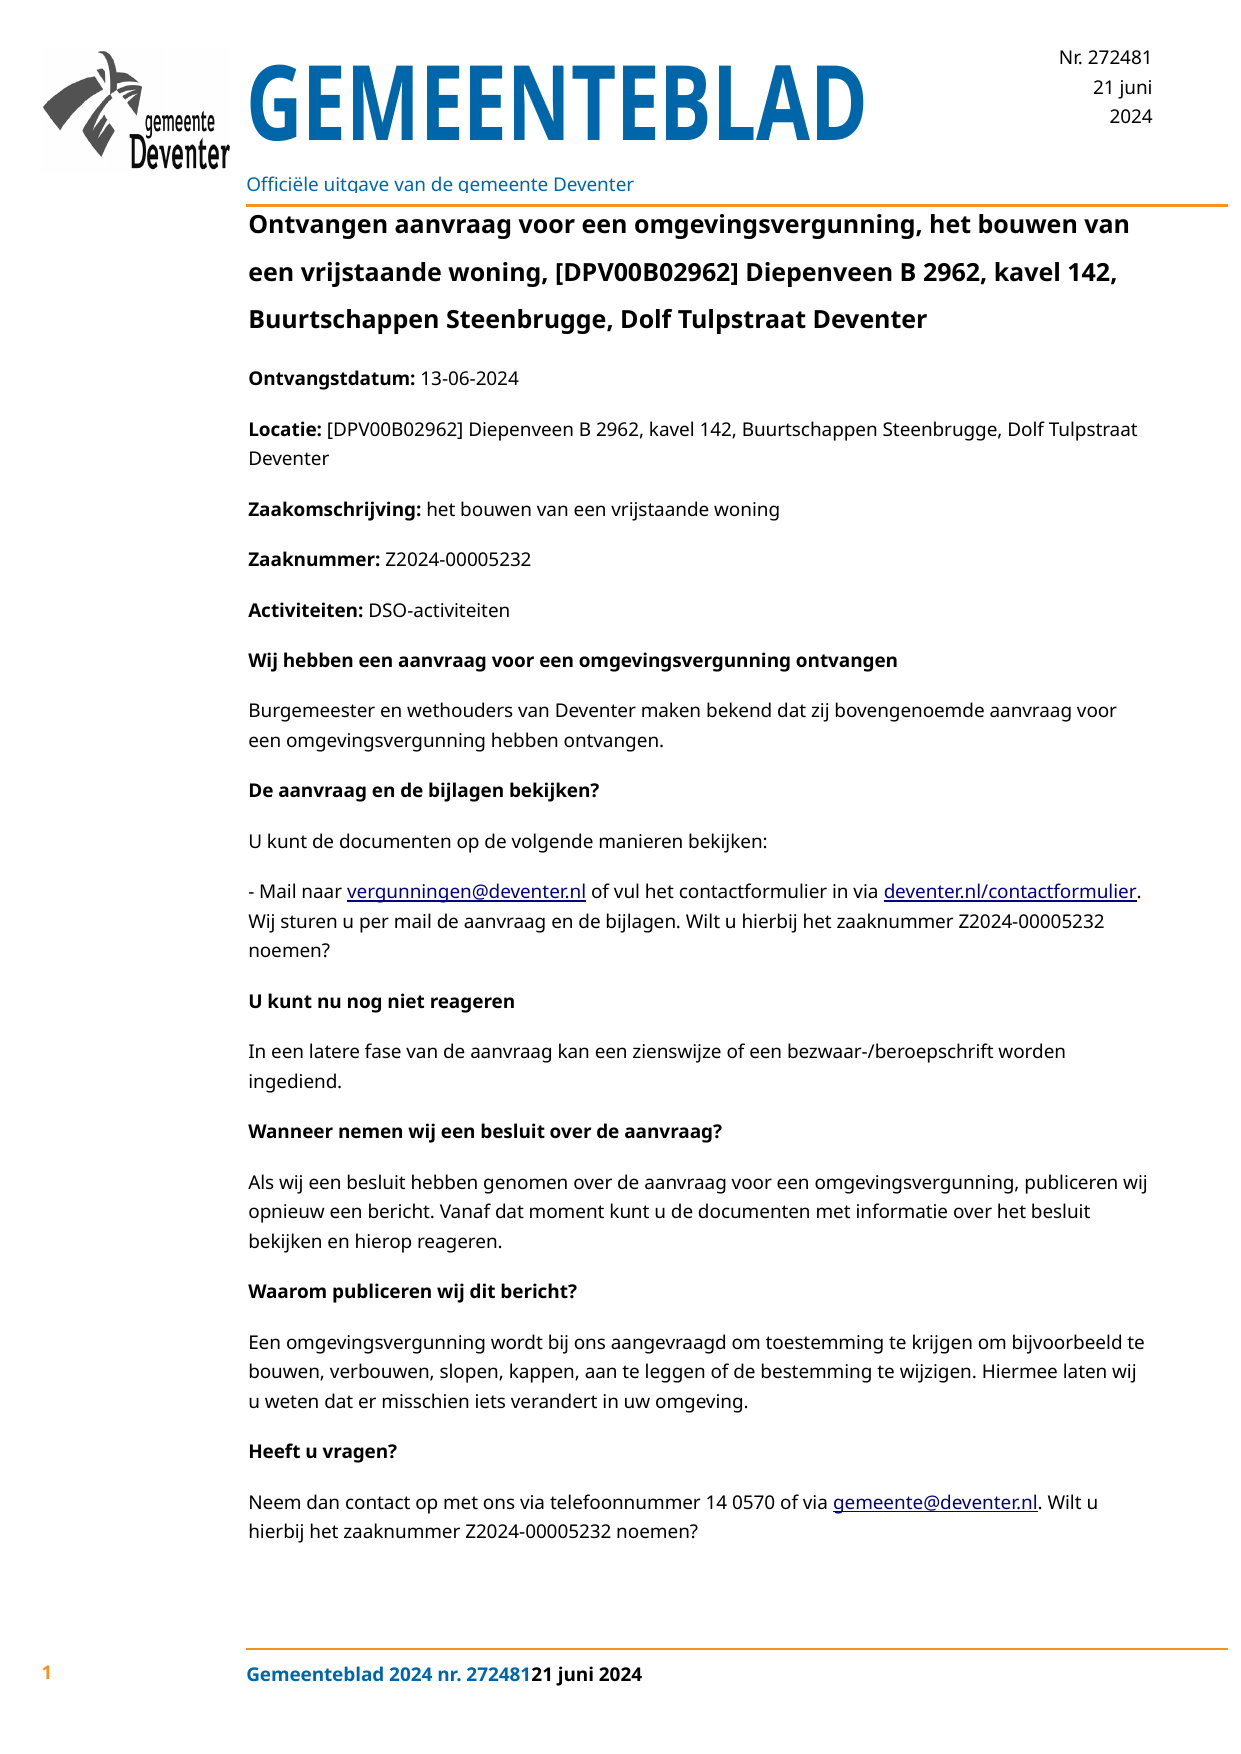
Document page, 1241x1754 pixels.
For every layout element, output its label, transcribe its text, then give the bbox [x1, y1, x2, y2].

text U kunt nu nog niet reageren [248, 988, 1152, 1014]
text De aanvraag en de bijlagen bekijken? [248, 778, 1152, 803]
text Een omgevingsvergunning wordt bij ons aangevraagd om toestemming te krijgen om bijvoorbeeld te bouwen, verbouwen, slopen, kappen, aan te leggen of de bestemming te wijzigen. Hiermee laten wij u weten dat er misschien iets verandert in uw omgeving. [248, 1329, 1152, 1414]
text Neem dan contact op met ons via telefoonnummer 14 0570 of via gemeente@deventer.nl. Wilt u hierbij het zaaknummer Z2024-00005232 noemen? [248, 1489, 1152, 1544]
text Waarom publiceren wij dit bericht? [248, 1278, 1152, 1304]
text Zaakomschrijving: het bouwen van een vrijstaande woning [248, 496, 1152, 522]
text In een latere fase van de aanvraag kan een zienswijze of een bezwaar-/beroepschrift worden ingediend. [248, 1038, 1152, 1094]
text Activiteiten: DSO-activiteiten [248, 597, 1152, 622]
text Ontvangen aanvraag voor een omgevingsvergunning, het bouwen van een vrijstaande woning, [DPV00B02962] Diepenveen B 2962, kavel 142, Buurtschappen Steenbrugge, Dolf Tulpstraat Deventer [248, 207, 1152, 336]
picture [41, 47, 231, 172]
text Zaaknummer: Z2024-00005232 [248, 546, 1152, 572]
text Locatie: [DPV00B02962] Diepenveen B 2962, kavel 142, Buurtschappen Steenbrugge, Dolf Tulpstraat Deventer [248, 416, 1152, 471]
text Wanneer nemen wij een besluit over de aanvraag? [248, 1118, 1152, 1144]
text Ontvangstdatum: 13-06-2024 [248, 366, 1152, 391]
text - Mail naar vergunningen@deventer.nl of vul het contactformulier in via deventer.nl/contactformulier. Wij sturen u per mail de aanvraag en de bijlagen. Wilt u hierbij het zaaknummer Z2024-00005232 noemen? [248, 878, 1152, 963]
text Burgemeester en wethouders van Deventer maken bekend dat zij bovengenoemde aanvraag voor een omgevingsvergunning hebben ontvangen. [248, 698, 1152, 753]
text Heeft u vragen? [248, 1438, 1152, 1464]
text Wij hebben een aanvraag voor een omgevingsvergunning ontvangen [248, 647, 1152, 673]
text U kunt de documenten op de volgende manieren bekijken: [248, 828, 1152, 854]
text Als wij een besluit hebben genomen over de aanvraag voor een omgevingsvergunning, publiceren wij opnieuw een bericht. Vanaf dat moment kunt u de documenten met informatie over het besluit bekijken en hierop reageren. [248, 1169, 1152, 1254]
